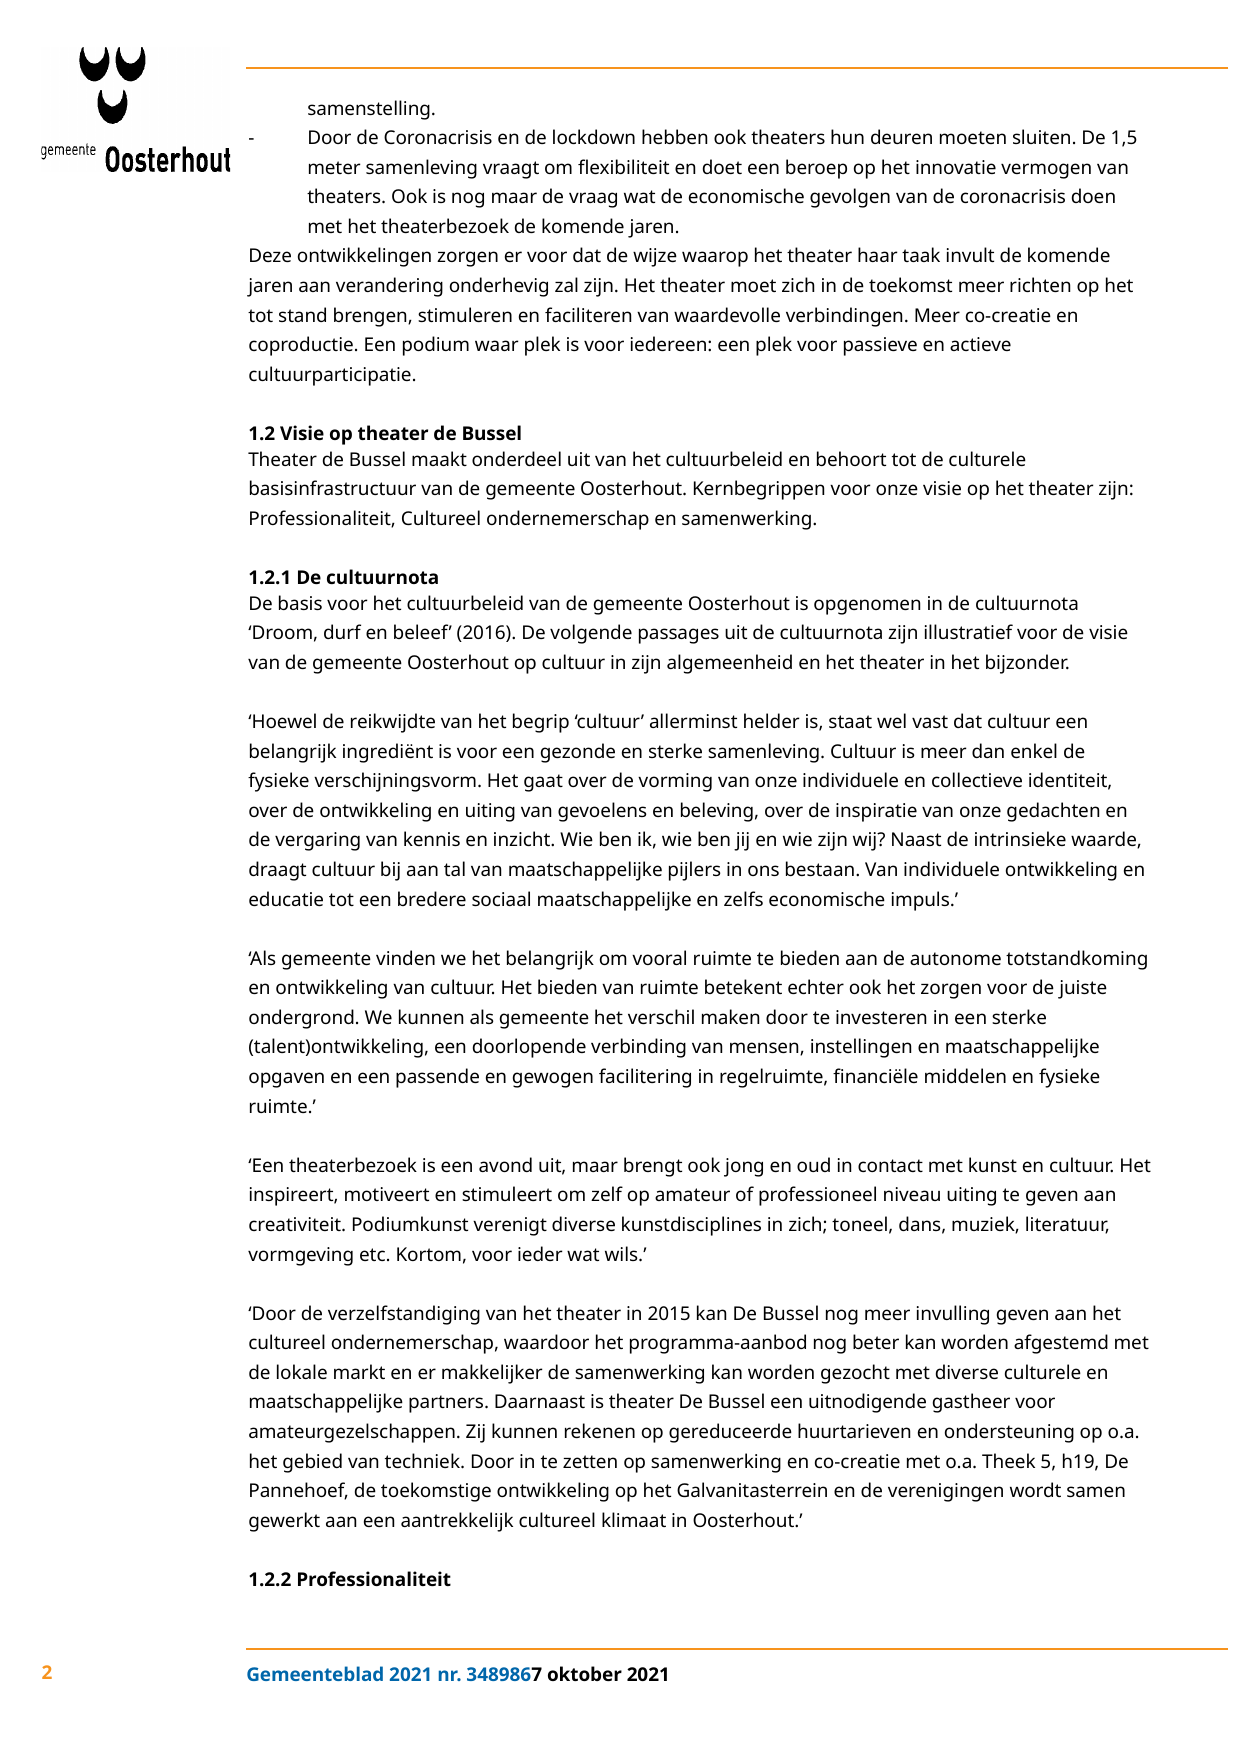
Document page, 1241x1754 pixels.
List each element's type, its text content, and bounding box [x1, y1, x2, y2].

text 1.2.1 De cultuurnota [248, 564, 1152, 590]
list samenstelling. [248, 95, 1152, 121]
text De basis voor het cultuurbeleid van de gemeente Oosterhout is opgenomen in de cultuurnota ‘Droom, durf en beleef’ (2016). De volgende passages uit de cultuurnota zijn illustratief voor de visie van de gemeente Oosterhout op cultuur in zijn algemeenheid en het theater in het bijzonder. [248, 590, 1152, 675]
text ‘Een theaterbezoek is een avond uit, maar brengt ook jong en oud in contact met kunst en cultuur. Het inspireert, motiveert en stimuleert om zelf op amateur of professioneel niveau uiting te geven aan creativiteit. Podiumkunst verenigt diverse kunstdisciplines in zich; toneel, dans, muziek, literatuur, vormgeving etc. Kortom, voor ieder wat wils.’ [248, 1152, 1152, 1267]
text ‘Hoewel de reikwijdte van het begrip ‘cultuur’ allerminst helder is, staat wel vast dat cultuur een belangrijk ingrediënt is voor een gezonde en sterke samenleving. Cultuur is meer dan enkel de fysieke verschijningsvorm. Het gaat over de vorming van onze individuele en collectieve identiteit, over de ontwikkeling en uiting van gevoelens en beleving, over de inspiratie van onze gedachten en de vergaring van kennis en inzicht. Wie ben ik, wie ben jij en wie zijn wij? Naast de intrinsieke waarde, draagt cultuur bij aan tal van maatschappelijke pijlers in ons bestaan. Van individuele ontwikkeling en educatie tot een bredere sociaal maatschappelijke en zelfs economische impuls.’ [248, 708, 1152, 912]
text 1.2.2 Professionaliteit [248, 1566, 1152, 1592]
list Door de Coronacrisis en de lockdown hebben ook theaters hun deuren moeten sluiten. De 1,5 meter samenleving vraagt om flexibiliteit en doet een beroep op het innovatie vermogen van theaters. Ook is nog maar de vraag wat de economische gevolgen van de coronacrisis doen met het theaterbezoek de komende jaren. [248, 124, 1152, 239]
text ‘Als gemeente vinden we het belangrijk om vooral ruimte te bieden aan de autonome totstandkoming en ontwikkeling van cultuur. Het bieden van ruimte betekent echter ook het zorgen voor de juiste ondergrond. We kunnen als gemeente het verschil maken door te investeren in een sterke (talent)ontwikkeling, een doorlopende verbinding van mensen, instellingen en maatschappelijke opgaven en een passende en gewogen facilitering in regelruimte, financiële middelen en fysieke ruimte.’ [248, 945, 1152, 1119]
text 1.2 Visie op theater de Bussel [248, 420, 1152, 446]
text ‘Door de verzelfstandiging van het theater in 2015 kan De Bussel nog meer invulling geven aan het cultureel ondernemerschap, waardoor het programma-aanbod nog beter kan worden afgestemd met de lokale markt en er makkelijker de samenwerking kan worden gezocht met diverse culturele en maatschappelijke partners. Daarnaast is theater De Bussel een uitnodigende gastheer voor amateurgezelschappen. Zij kunnen rekenen op gereduceerde huurtarieven en ondersteuning op o.a. het gebied van techniek. Door in te zetten op samenwerking en co-creatie met o.a. Theek 5, h19, De Pannehoef, de toekomstige ontwikkeling op het Galvanitasterrein en de verenigingen wordt samen gewerkt aan een aantrekkelijk cultureel klimaat in Oosterhout.’ [248, 1300, 1152, 1533]
picture [41, 47, 231, 172]
text Theater de Bussel maakt onderdeel uit van het cultuurbeleid en behoort tot de culturele basisinfrastructuur van de gemeente Oosterhout. Kernbegrippen voor onze visie op het theater zijn: Professionaliteit, Cultureel ondernemerschap en samenwerking. [248, 446, 1152, 531]
text Deze ontwikkelingen zorgen er voor dat de wijze waarop het theater haar taak invult de komende jaren aan verandering onderhevig zal zijn. Het theater moet zich in de toekomst meer richten op het tot stand brengen, stimuleren en faciliteren van waardevolle verbindingen. Meer co-creatie en coproductie. Een podium waar plek is voor iedereen: een plek voor passieve en actieve cultuurparticipatie. [248, 243, 1152, 387]
